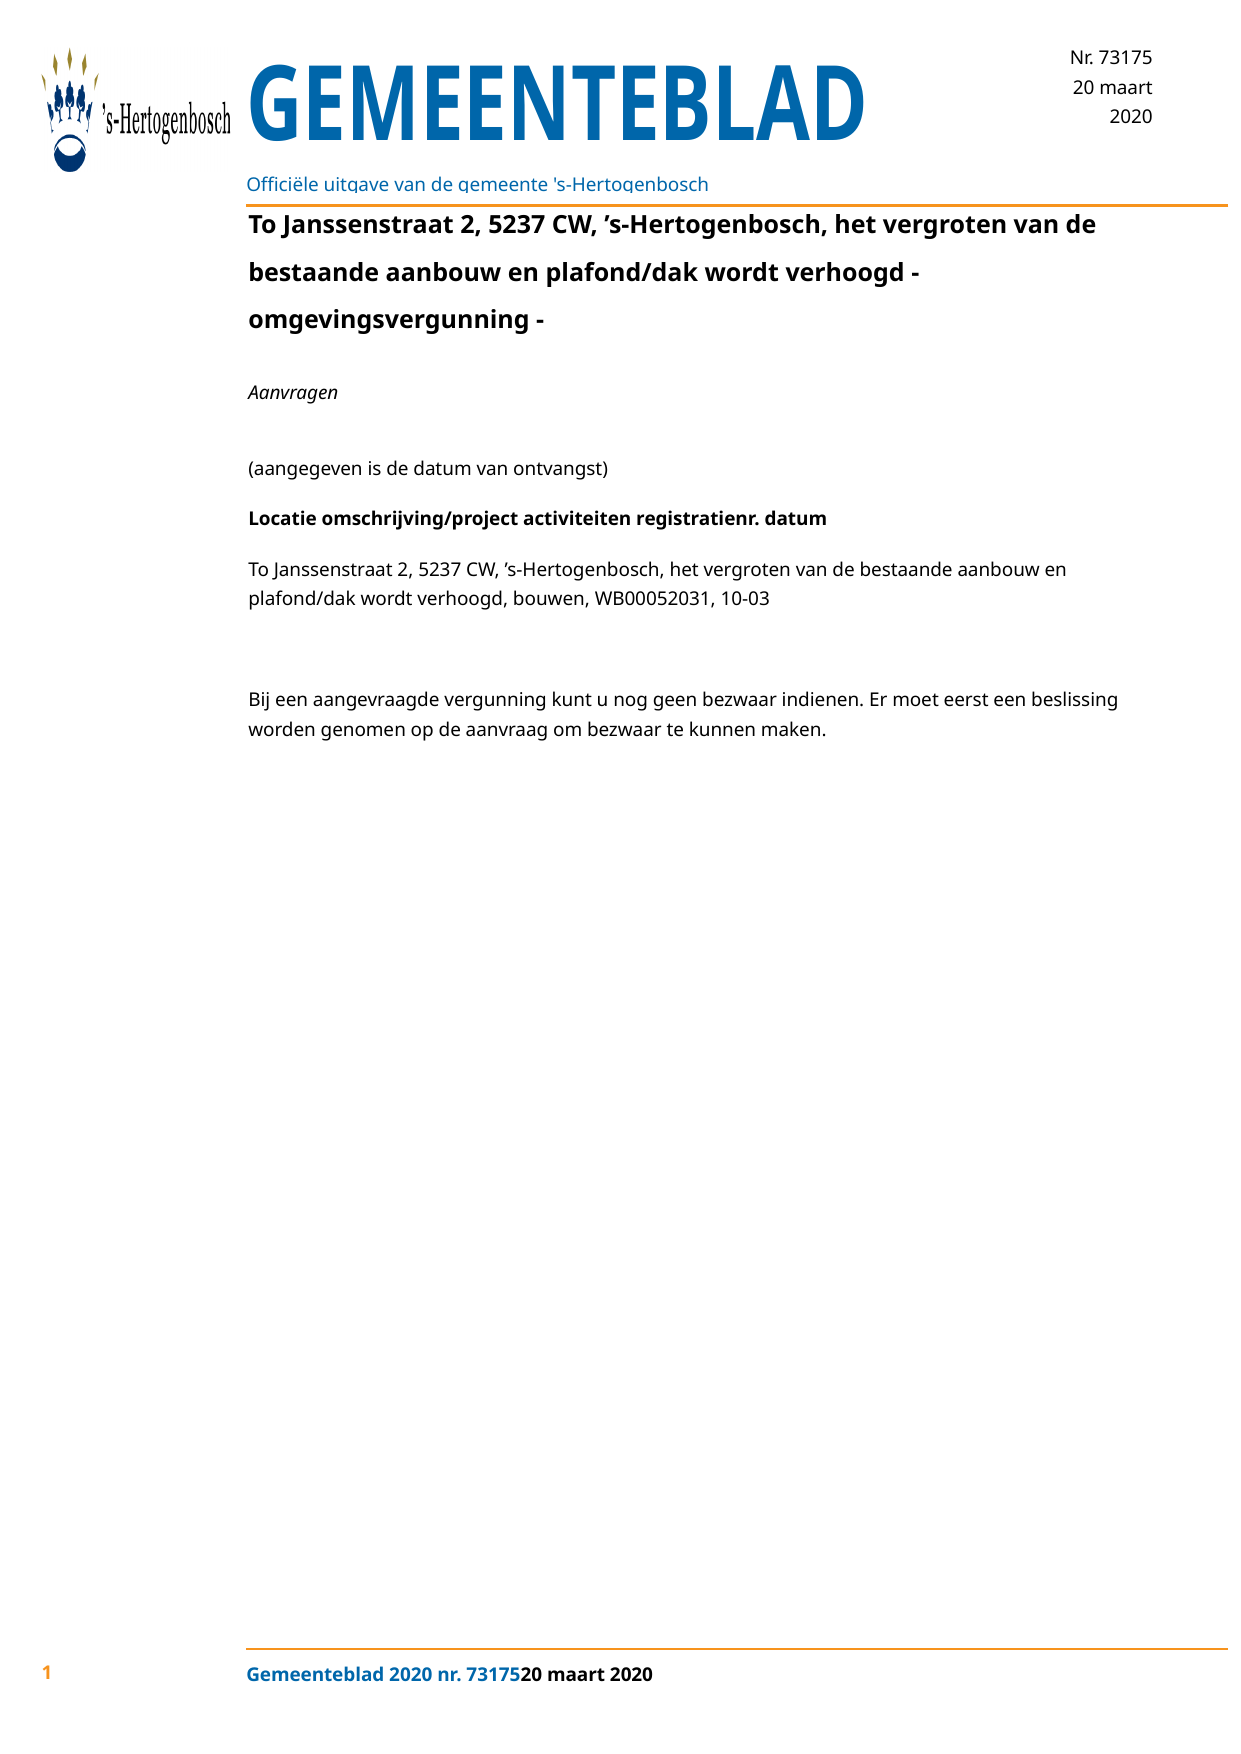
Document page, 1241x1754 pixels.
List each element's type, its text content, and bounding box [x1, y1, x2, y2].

text Aanvragen [248, 379, 1152, 405]
text (aangegeven is de datum van ontvangst) [248, 455, 1152, 481]
picture [41, 47, 231, 172]
text Bij een aangevraagde vergunning kunt u nog geen bezwaar indienen. Er moet eerst een beslissing worden genomen op de aanvraag om bezwaar te kunnen maken. [248, 686, 1152, 742]
text Locatie omschrijving/project activiteiten registratienr. datum [248, 506, 1152, 531]
text To Janssenstraat 2, 5237 CW, ’s-Hertogenbosch, het vergroten van de bestaande aanbouw en plafond/dak wordt verhoogd - omgevingsvergunning - [248, 207, 1152, 336]
text To Janssenstraat 2, 5237 CW, ’s-Hertogenbosch, het vergroten van de bestaande aanbouw en plafond/dak wordt verhoogd, bouwen, WB00052031, 10-03 [248, 556, 1152, 611]
